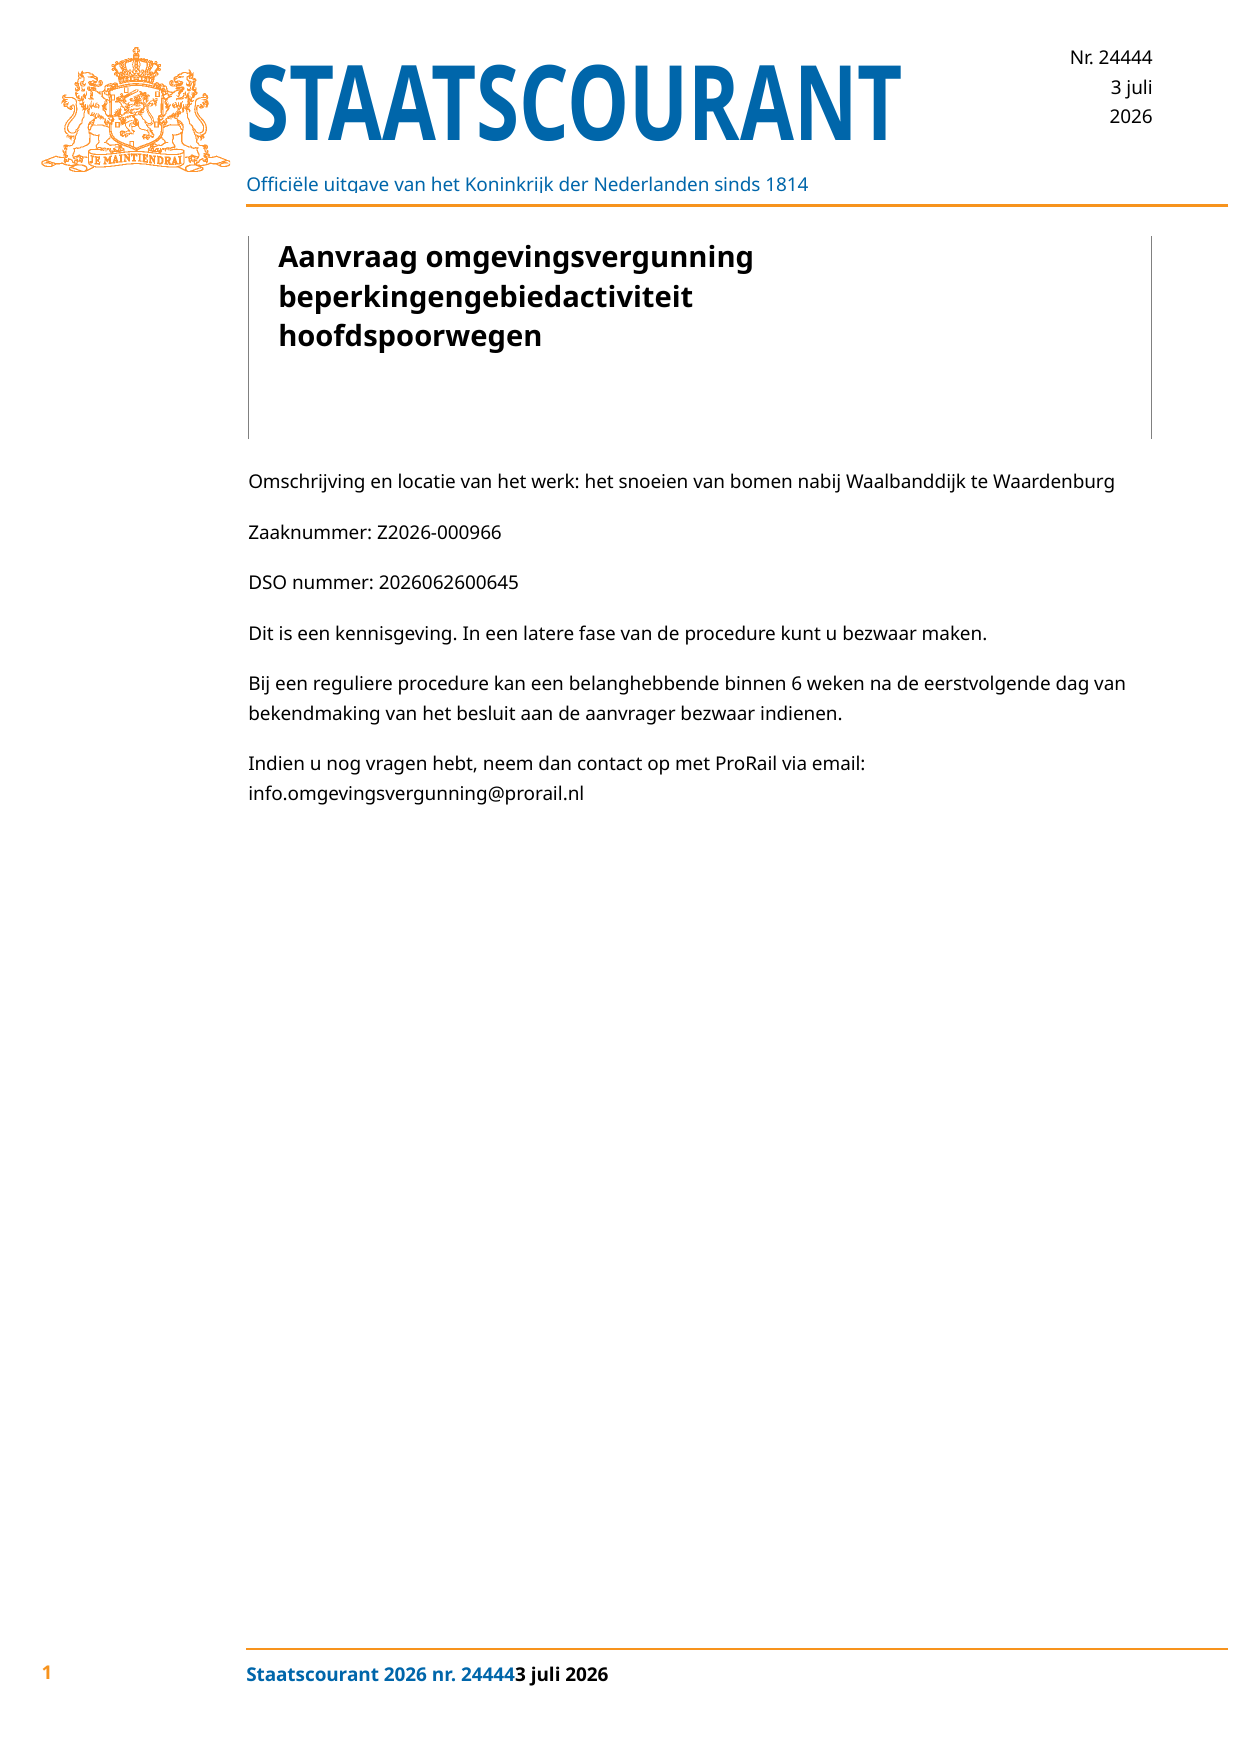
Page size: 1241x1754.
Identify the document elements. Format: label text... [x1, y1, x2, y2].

picture [41, 47, 231, 172]
text Dit is een kennisgeving. In een latere fase van de procedure kunt u bezwaar maken. [248, 620, 1152, 646]
text Indien u nog vragen hebt, neem dan contact op met ProRail via email: info.omgevingsvergunning@prorail.nl [248, 750, 1152, 806]
table_header [1090, 236, 1151, 413]
text Omschrijving en locatie van het werk: het snoeien van bomen nabij Waalbanddijk te Waardenburg [248, 469, 1152, 494]
text DSO nummer: 2026062600645 [248, 569, 1152, 595]
table_header [850, 236, 912, 413]
table_header [850, 414, 1151, 439]
text Zaaknummer: Z2026-000966 [248, 519, 1152, 545]
text Bij een reguliere procedure kan een belanghebbende binnen 6 weken na de eerstvolgende dag van bekendmaking van het besluit aan de aanvrager bezwaar indienen. [248, 670, 1152, 726]
table_header Aanvraag omgevingsvergunning beperkingengebiedactiviteit hoofdspoorwegen [249, 236, 850, 439]
picture [912, 236, 1090, 414]
